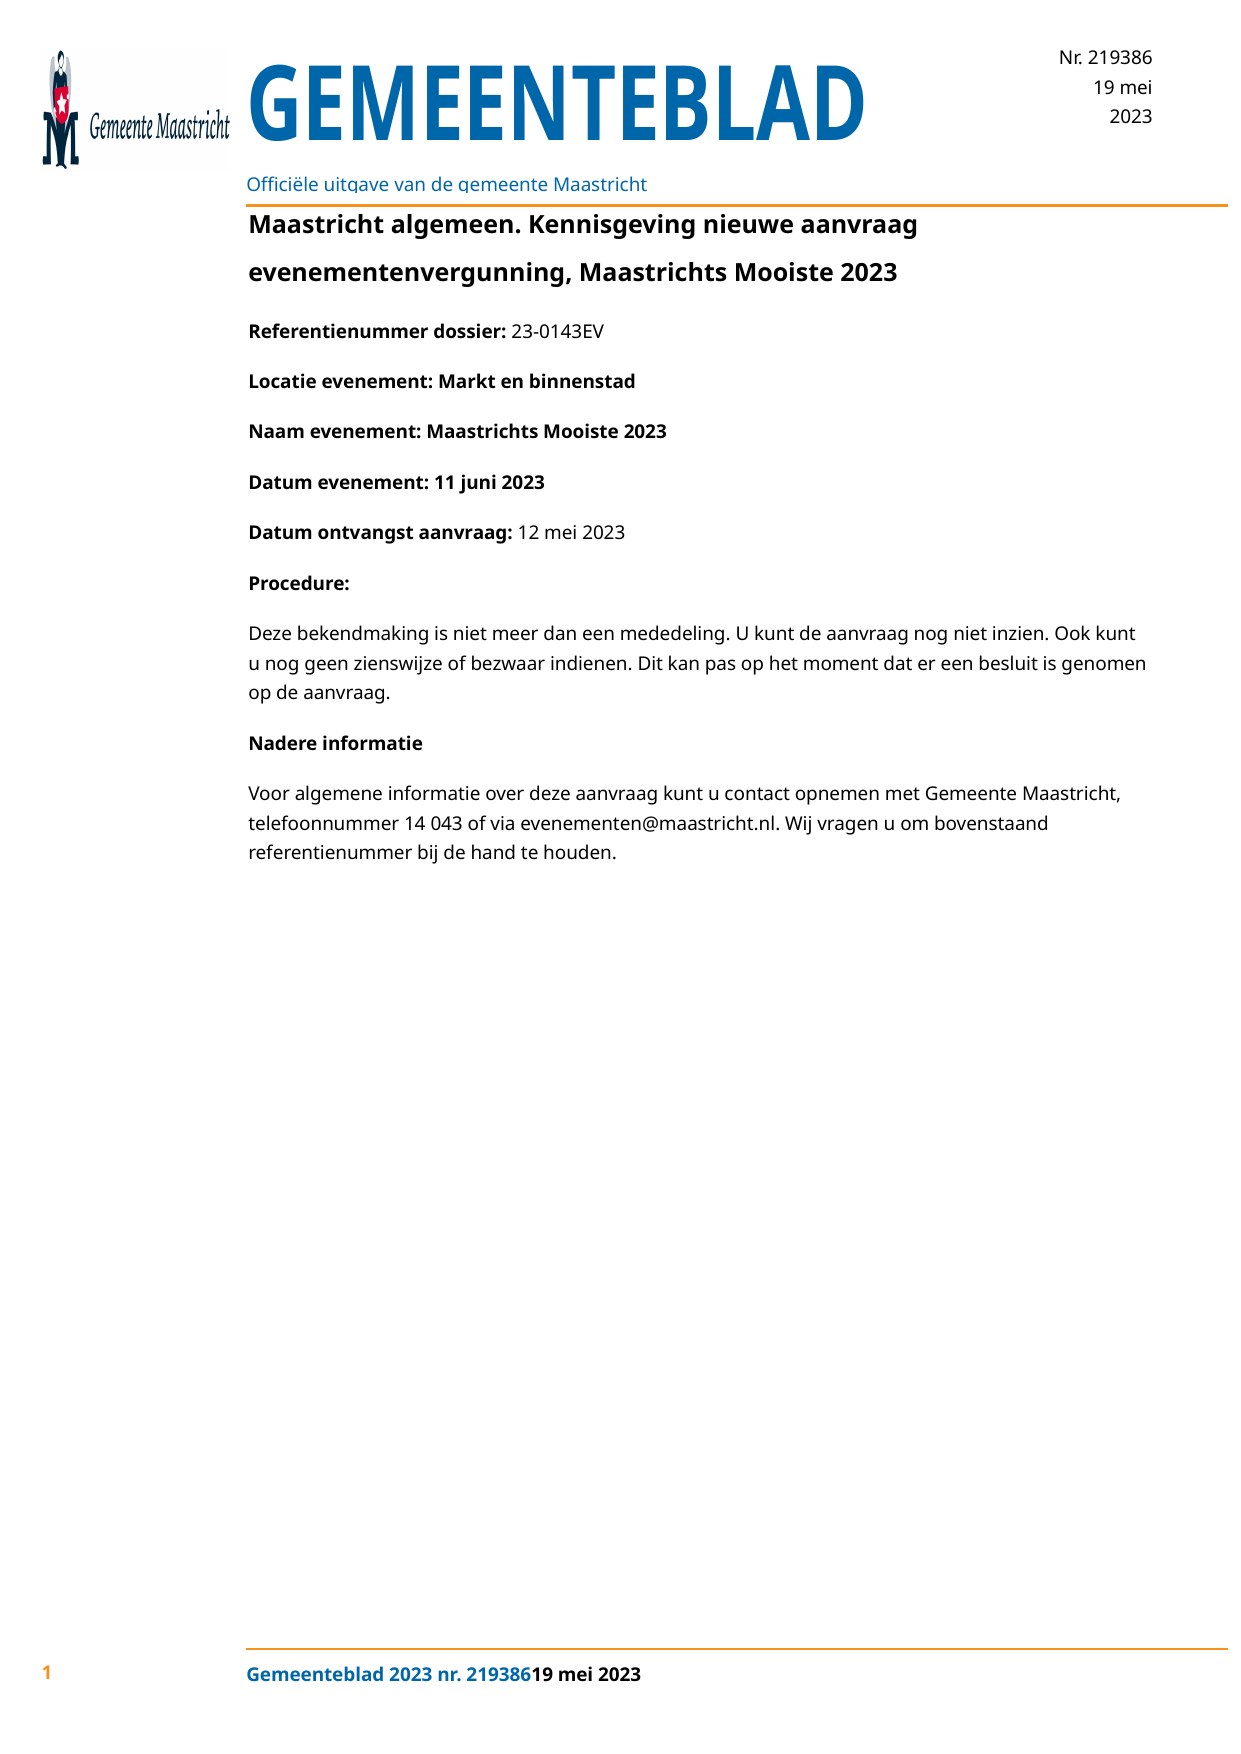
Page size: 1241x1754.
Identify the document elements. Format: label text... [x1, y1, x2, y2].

text Locatie evenement: Markt en binnenstad [248, 368, 1152, 394]
text Nadere informatie [248, 730, 1152, 756]
picture [41, 47, 231, 172]
text Naam evenement: Maastrichts Mooiste 2023 [248, 419, 1152, 444]
text Procedure: [248, 570, 1152, 596]
text Voor algemene informatie over deze aanvraag kunt u contact opnemen met Gemeente Maastricht, telefoonnummer 14 043 of via evenementen@maastricht.nl. Wij vragen u om bovenstaand referentienummer bij de hand te houden. [248, 780, 1152, 865]
text Maastricht algemeen. Kennisgeving nieuwe aanvraag evenementenvergunning, Maastrichts Mooiste 2023 [248, 207, 1152, 288]
text Datum evenement: 11 juni 2023 [248, 469, 1152, 495]
text Datum ontvangst aanvraag: 12 mei 2023 [248, 519, 1152, 545]
text Referentienummer dossier: 23-0143EV [248, 318, 1152, 344]
text Deze bekendmaking is niet meer dan een mededeling. U kunt de aanvraag nog niet inzien. Ook kunt u nog geen zienswijze of bezwaar indienen. Dit kan pas op het moment dat er een besluit is genomen op de aanvraag. [248, 620, 1152, 705]
